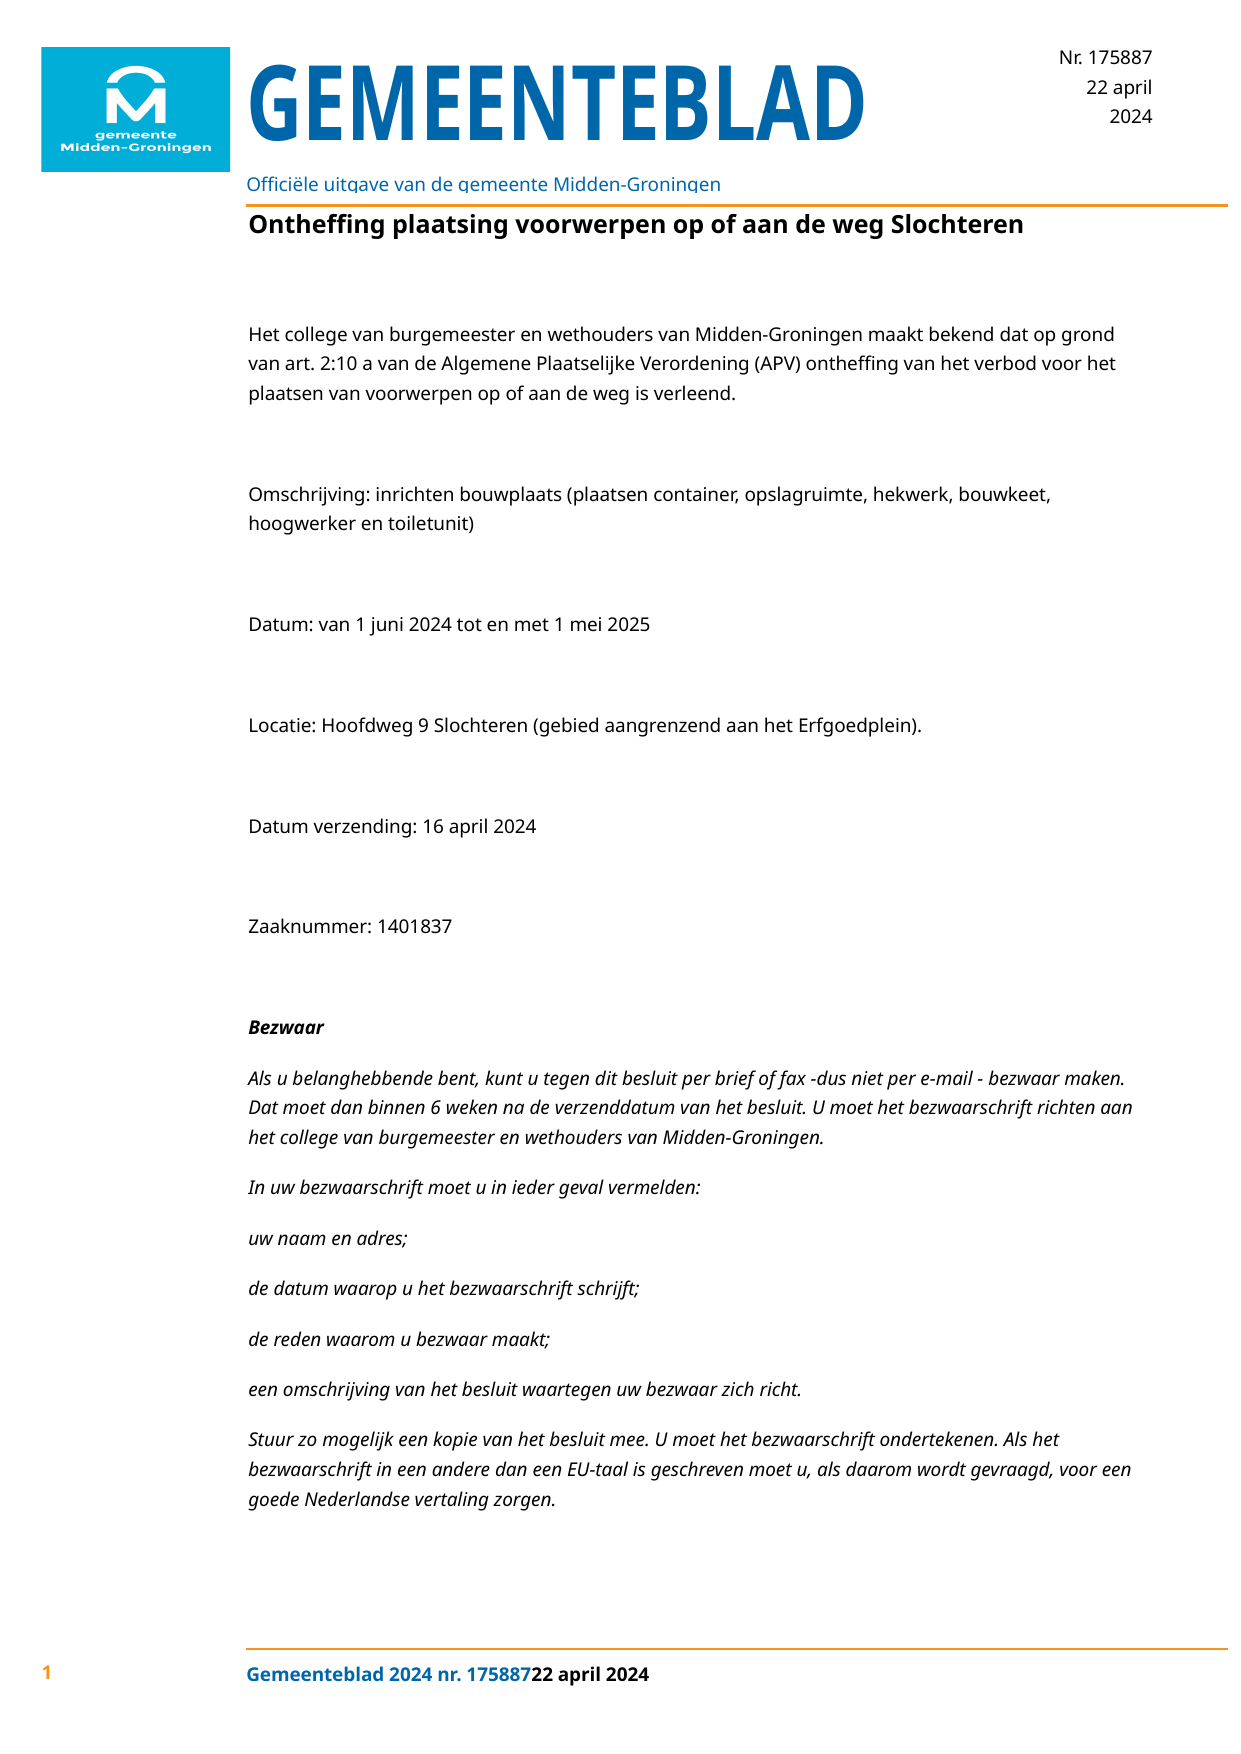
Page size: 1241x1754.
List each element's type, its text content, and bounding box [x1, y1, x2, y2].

picture [107, 89, 165, 122]
picture [108, 66, 164, 82]
text In uw bezwaarschrift moet u in ieder geval vermelden: [248, 1174, 1152, 1200]
text Omschrijving: inrichten bouwplaats (plaatsen container, opslagruimte, hekwerk, bouwkeet, hoogwerker en toiletunit) [248, 481, 1152, 536]
picture [184, 146, 190, 153]
text Stuur zo mogelijk een kopie van het besluit mee. U moet het bezwaarschrift ondertekenen. Als het bezwaarschrift in een andere dan een EU-taal is geschreven moet u, als daarom wordt gevraagd, voor een goede Nederlandse vertaling zorgen. [248, 1427, 1152, 1511]
text Datum: van 1 juni 2024 tot en met 1 mei 2025 [248, 611, 1152, 637]
text Bezwaar [248, 1014, 1152, 1040]
text Het college van burgemeester en wethouders van Midden-Groningen maakt bekend dat op grond van art. 2:10 a van de Algemene Plaatselijke Verordening (APV) ontheffing van het verbod voor het plaatsen van voorwerpen op of aan de weg is verleend. [248, 321, 1152, 406]
text Als u belanghebbende bent, kunt u tegen dit besluit per brief of fax -dus niet per e-mail - bezwaar maken. Dat moet dan binnen 6 weken na de verzenddatum van het besluit. U moet het bezwaarschrift richten aan het college van burgemeester en wethouders van Midden-Groningen. [248, 1065, 1152, 1150]
text een omschrijving van het besluit waartegen uw bezwaar zich richt. [248, 1376, 1152, 1402]
text de reden waarom u bezwaar maakt; [248, 1326, 1152, 1351]
text Zaaknummer: 1401837 [248, 914, 1152, 939]
text Locatie: Hoofdweg 9 Slochteren (gebied aangrenzend aan het Erfgoedplein). [248, 712, 1152, 738]
text uw naam en adres; [248, 1225, 1152, 1251]
text Datum verzending: 16 april 2024 [248, 813, 1152, 838]
text de datum waarop u het bezwaarschrift schrijft; [248, 1275, 1152, 1301]
text Ontheffing plaatsing voorwerpen op of aan de weg Slochteren [248, 207, 1152, 241]
